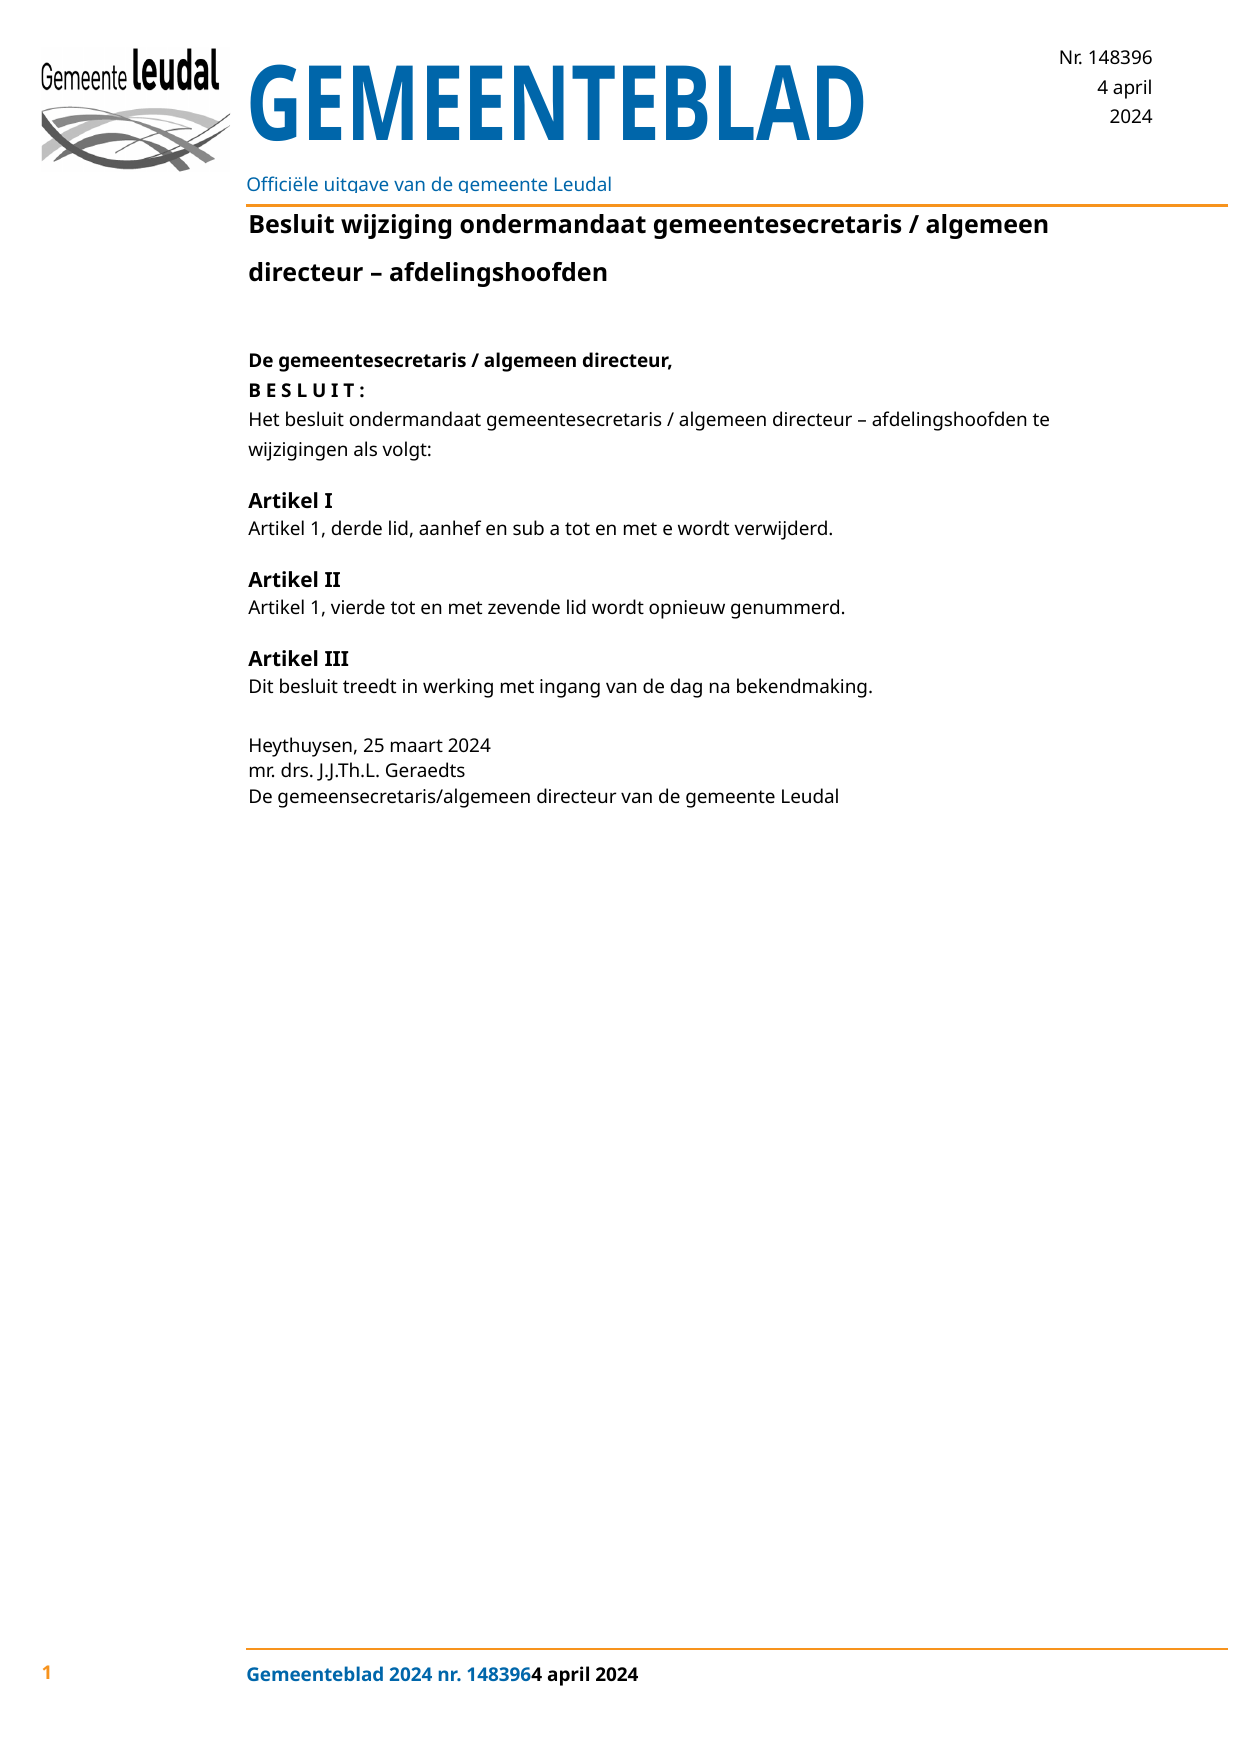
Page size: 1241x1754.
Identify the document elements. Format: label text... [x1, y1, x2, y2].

text Artikel 1, vierde tot en met zevende lid wordt opnieuw genummerd. [248, 594, 1152, 620]
text Artikel I [248, 487, 1152, 515]
text De gemeentesecretaris / algemeen directeur, [248, 347, 1152, 373]
text Dit besluit treedt in werking met ingang van de dag na bekendmaking. [248, 673, 1152, 698]
picture [41, 47, 231, 172]
text Heythuysen, 25 maart 2024 [248, 732, 1152, 758]
text De gemeensecretaris/algemeen directeur van de gemeente Leudal [248, 783, 1152, 809]
text mr. drs. J.J.Th.L. Geraedts [248, 758, 1152, 783]
text Besluit wijziging ondermandaat gemeentesecretaris / algemeen directeur – afdelingshoofden [248, 207, 1152, 288]
text Artikel III [248, 644, 1152, 673]
text Artikel II [248, 566, 1152, 594]
text B E S L U I T : [248, 377, 1152, 403]
text Het besluit ondermandaat gemeentesecretaris / algemeen directeur – afdelingshoofden te wijzigingen als volgt: [248, 407, 1152, 462]
text Artikel 1, derde lid, aanhef en sub a tot en met e wordt verwijderd. [248, 515, 1152, 541]
